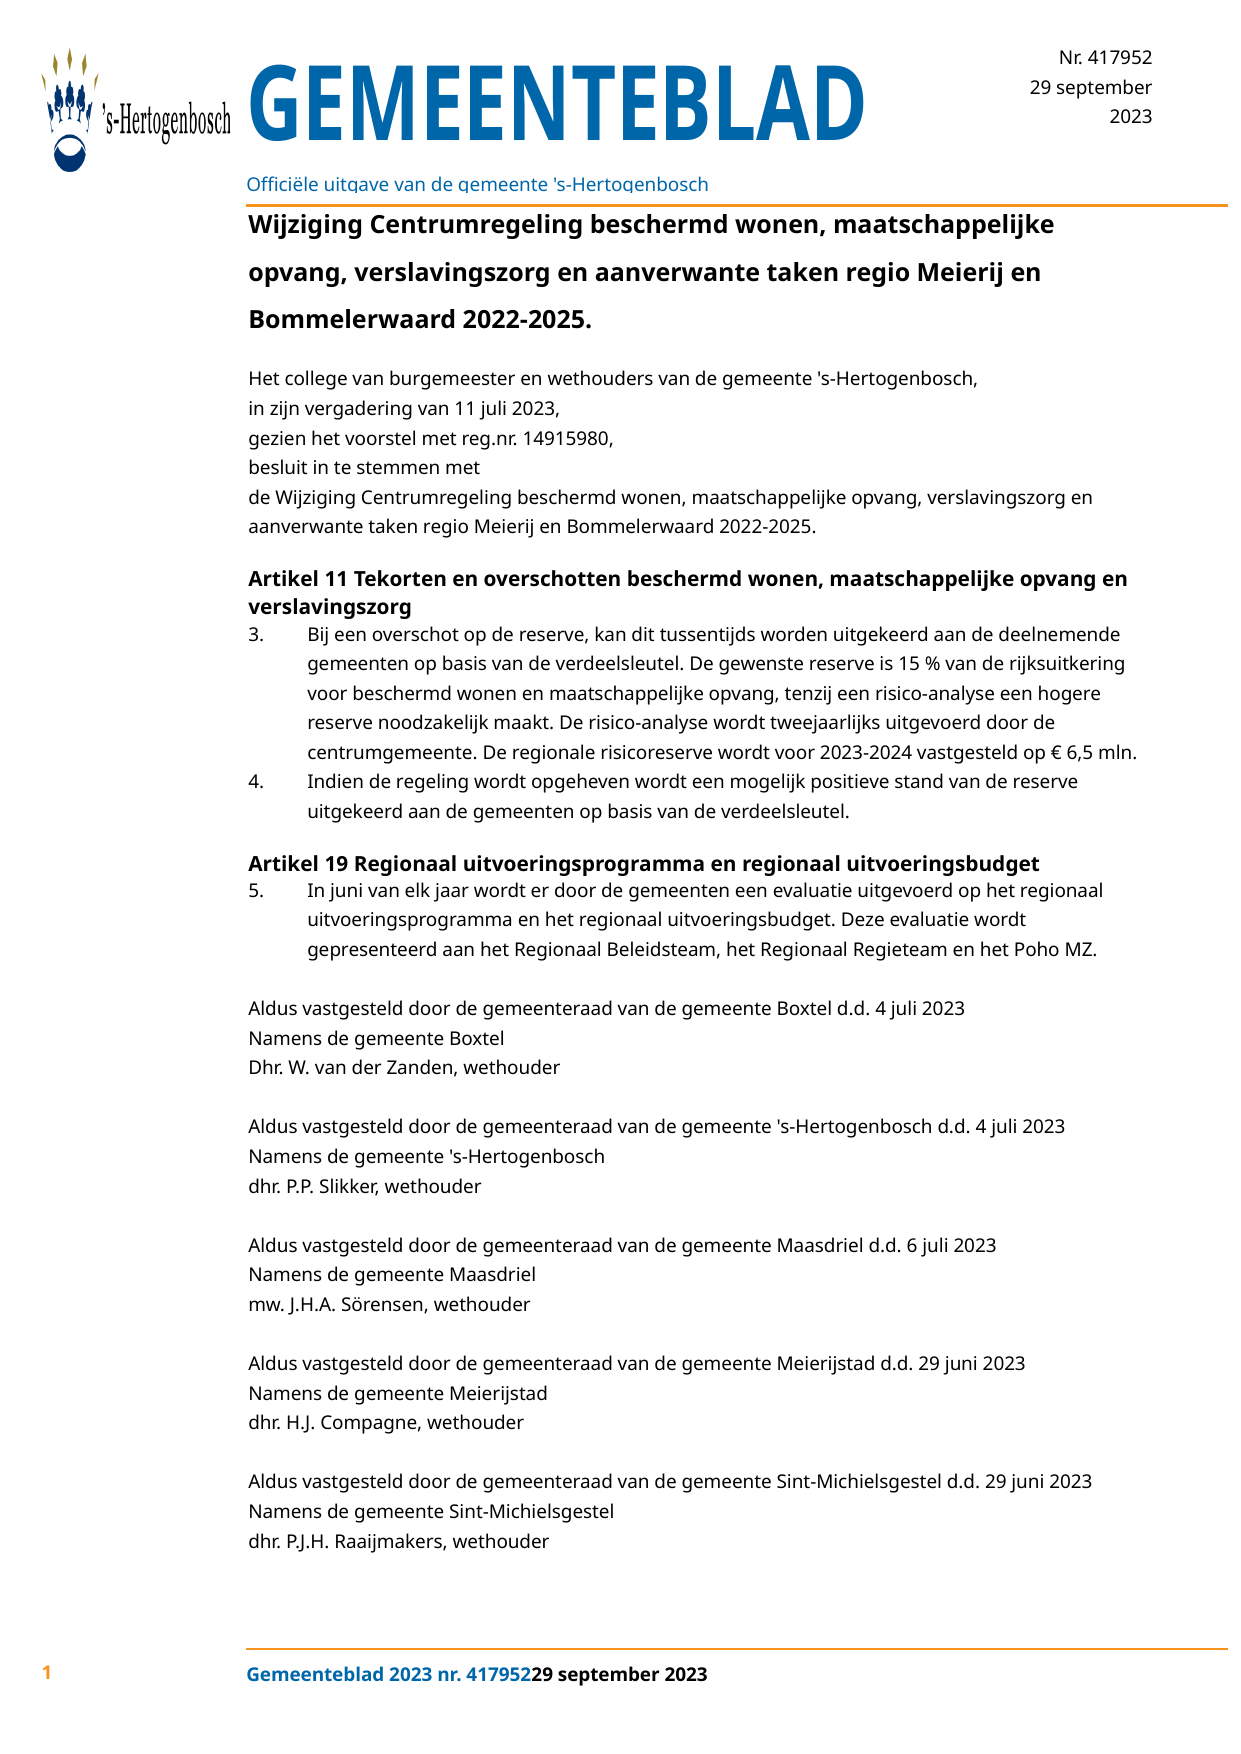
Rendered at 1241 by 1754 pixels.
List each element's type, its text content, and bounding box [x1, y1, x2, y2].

text Namens de gemeente Sint-Michielsgestel [248, 1498, 1152, 1524]
text Namens de gemeente Meierijstad [248, 1380, 1152, 1406]
text Artikel 11 Tekorten en overschotten beschermd wonen, maatschappelijke opvang en verslavingszorg [248, 564, 1152, 621]
list Bij een overschot op de reserve, kan dit tussentijds worden uitgekeerd aan de deelnemende gemeenten op basis van de verdeelsleutel. De gewenste reserve is 15 % van de rijksuitkering voor beschermd wonen en maatschappelijke opvang, tenzij een risico-analyse een hogere reserve noodzakelijk maakt. De risico-analyse wordt tweejaarlijks uitgevoerd door de centrumgemeente. De regionale risicoreserve wordt voor 2023-2024 vastgesteld op € 6,5 mln. [248, 621, 1152, 765]
list In juni van elk jaar wordt er door de gemeenten een evaluatie uitgevoerd op het regionaal uitvoeringsprogramma en het regionaal uitvoeringsbudget. Deze evaluatie wordt gepresenteerd aan het Regionaal Beleidsteam, het Regionaal Regieteam en het Poho MZ. [248, 877, 1152, 962]
text Dhr. W. van der Zanden, wethouder [248, 1054, 1152, 1080]
text Het college van burgemeester en wethouders van de gemeente 's-Hertogenbosch, [248, 366, 1152, 391]
text de Wijziging Centrumregeling beschermd wonen, maatschappelijke opvang, verslavingszorg en aanverwante taken regio Meierij en Bommelerwaard 2022-2025. [248, 484, 1152, 539]
text Aldus vastgesteld door de gemeenteraad van de gemeente 's-Hertogenbosch d.d. 4 juli 2023 [248, 1114, 1152, 1139]
text Namens de gemeente Maasdriel [248, 1262, 1152, 1287]
text Aldus vastgesteld door de gemeenteraad van de gemeente Maasdriel d.d. 6 juli 2023 [248, 1232, 1152, 1258]
text Aldus vastgesteld door de gemeenteraad van de gemeente Boxtel d.d. 4 juli 2023 [248, 995, 1152, 1021]
text mw. J.H.A. Sörensen, wethouder [248, 1291, 1152, 1317]
text Aldus vastgesteld door de gemeenteraad van de gemeente Meierijstad d.d. 29 juni 2023 [248, 1350, 1152, 1376]
text besluit in te stemmen met [248, 454, 1152, 480]
text dhr. P.J.H. Raaijmakers, wethouder [248, 1528, 1152, 1554]
text dhr. P.P. Slikker, wethouder [248, 1173, 1152, 1199]
text Namens de gemeente Boxtel [248, 1025, 1152, 1051]
text Namens de gemeente 's-Hertogenbosch [248, 1143, 1152, 1169]
text gezien het voorstel met reg.nr. 14915980, [248, 425, 1152, 450]
text in zijn vergadering van 11 juli 2023, [248, 395, 1152, 421]
list Indien de regeling wordt opgeheven wordt een mogelijk positieve stand van de reserve uitgekeerd aan de gemeenten op basis van de verdeelsleutel. [248, 769, 1152, 824]
text dhr. H.J. Compagne, wethouder [248, 1409, 1152, 1435]
picture [41, 47, 231, 172]
text Aldus vastgesteld door de gemeenteraad van de gemeente Sint-Michielsgestel d.d. 29 juni 2023 [248, 1469, 1152, 1494]
text Wijziging Centrumregeling beschermd wonen, maatschappelijke opvang, verslavingszorg en aanverwante taken regio Meierij en Bommelerwaard 2022-2025. [248, 207, 1152, 336]
text Artikel 19 Regionaal uitvoeringsprogramma en regionaal uitvoeringsbudget [248, 849, 1152, 877]
